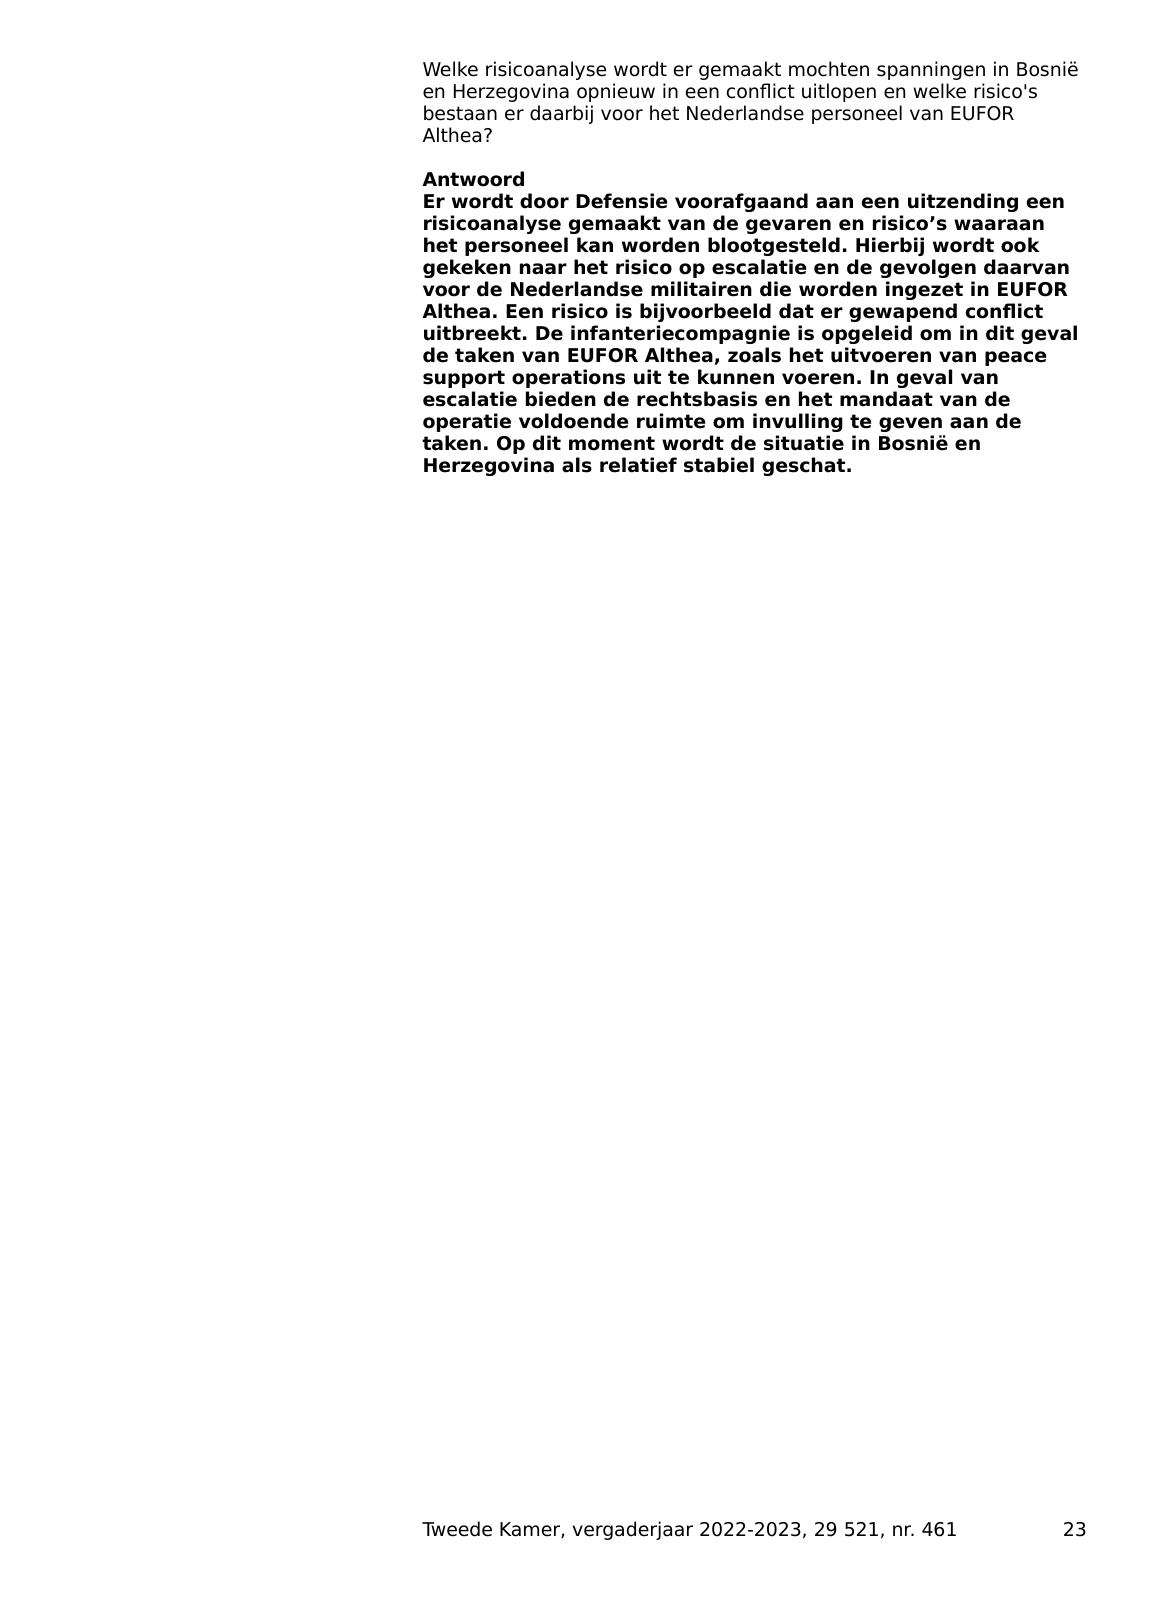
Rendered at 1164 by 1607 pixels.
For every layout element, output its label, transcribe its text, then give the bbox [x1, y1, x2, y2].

text Er wordt door Defensie voorafgaand aan een uitzending een risicoanalyse gemaakt van de gevaren en risico’s waaraan het personeel kan worden blootgesteld. Hierbij wordt ook gekeken naar het risico op escalatie en de gevolgen daarvan voor de Nederlandse militairen die worden ingezet in EUFOR Althea. Een risico is bijvoorbeeld dat er gewapend conflict uitbreekt. De infanteriecompagnie is opgeleid om in dit geval de taken van EUFOR Althea, zoals het uitvoeren van peace support operations uit te kunnen voeren. In geval van escalatie bieden de rechtsbasis en het mandaat van de operatie voldoende ruimte om invulling te geven aan de taken. Op dit moment wordt de situatie in Bosnië en Herzegovina als relatief stabiel geschat. [422, 191, 1087, 477]
text Antwoord [422, 169, 1087, 191]
text Welke risicoanalyse wordt er gemaakt mochten spanningen in Bosnië en Herzegovina opnieuw in een conflict uitlopen en welke risico's bestaan er daarbij voor het Nederlandse personeel van EUFOR Althea? [422, 59, 1087, 147]
